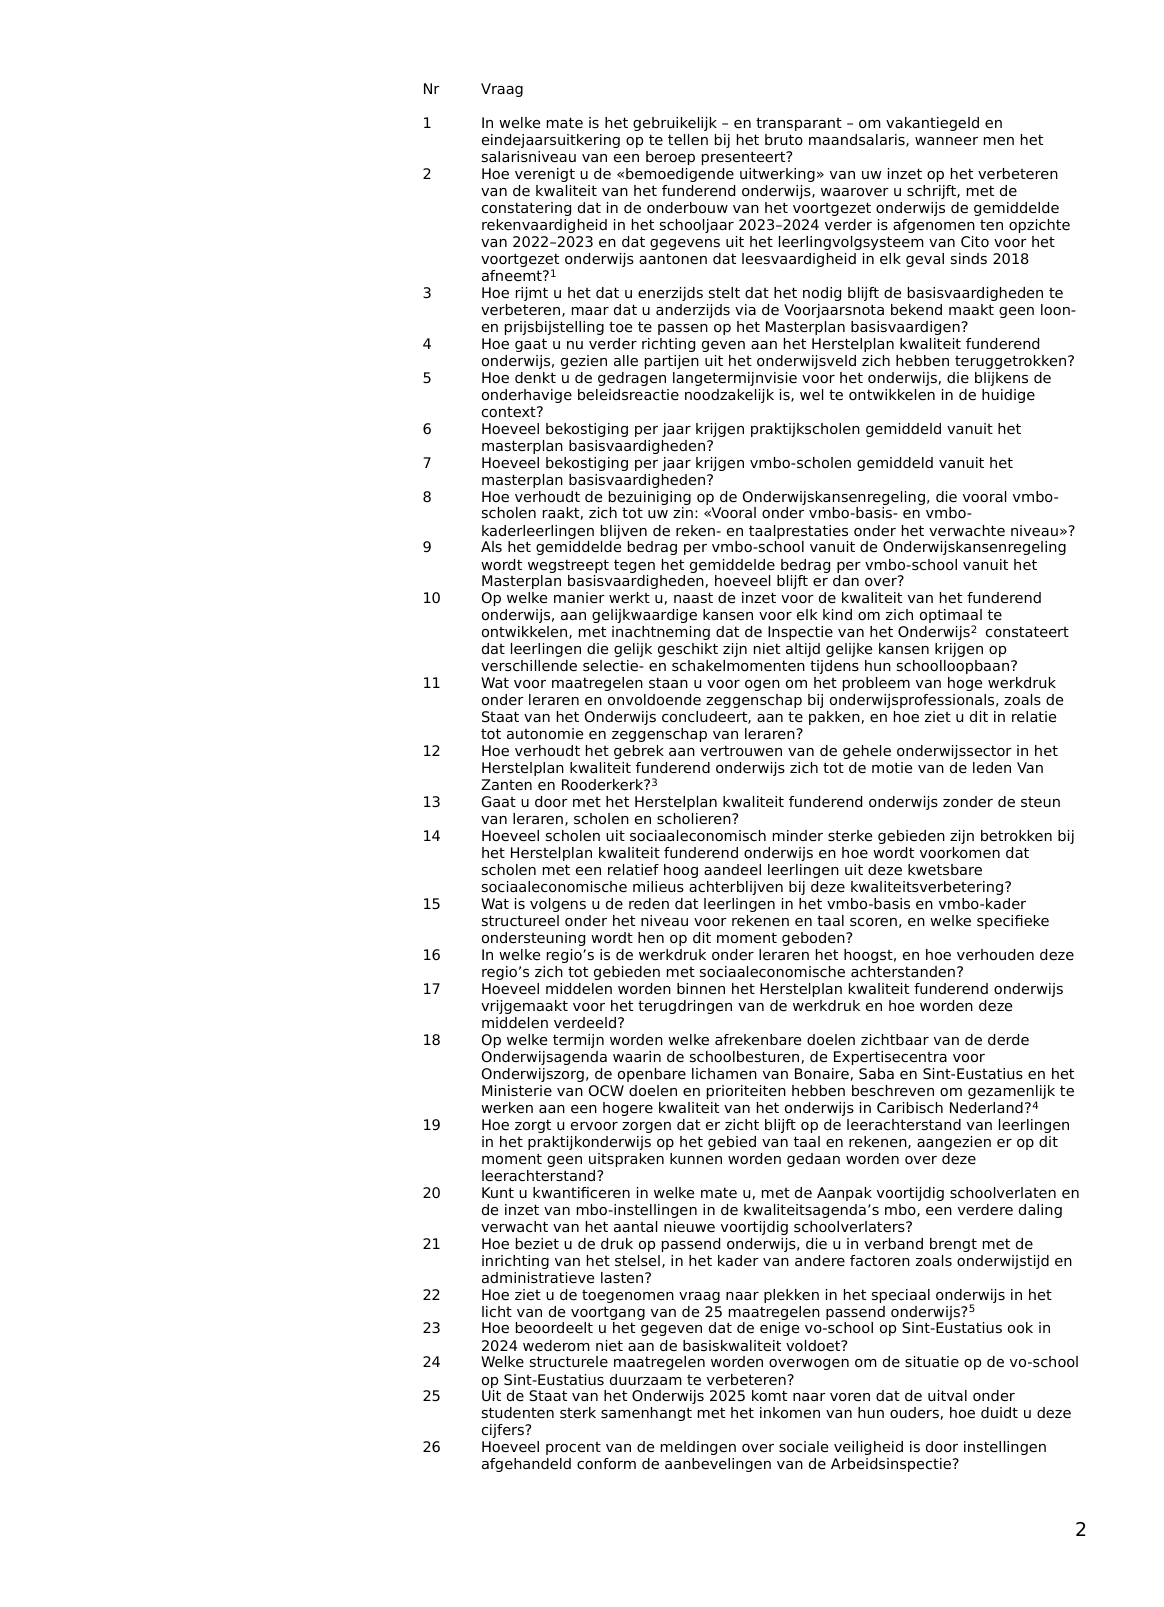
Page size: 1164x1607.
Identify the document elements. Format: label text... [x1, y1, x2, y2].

table_cell Kunt u kwantificeren in welke mate u, met de Aanpak voortijdig schoolverlaten en de inzet van mbo-instellingen in de kwaliteitsagenda’s mbo, een verdere daling verwacht van het aantal nieuwe voortijdig schoolverlaters? [475, 1185, 1087, 1236]
table_cell Hoe gaat u nu verder richting geven aan het Herstelplan kwaliteit funderend onderwijs, gezien alle partijen uit het onderwijsveld zich hebben teruggetrokken? [475, 336, 1087, 369]
table_cell Welke structurele maatregelen worden overwogen om de situatie op de vo-school op Sint-Eustatius duurzaam te verbeteren? [475, 1354, 1087, 1388]
table_cell 25 [422, 1388, 475, 1439]
table_cell 2 [422, 166, 475, 285]
table_cell 1 [422, 115, 475, 166]
table_cell Hoeveel scholen uit sociaaleconomisch minder sterke gebieden zijn betrokken bij het Herstelplan kwaliteit funderend onderwijs en hoe wordt voorkomen dat scholen met een relatief hoog aandeel leerlingen uit deze kwetsbare sociaaleconomische milieus achterblijven bij deze kwaliteitsverbetering? [475, 828, 1087, 896]
table_cell 21 [422, 1236, 475, 1286]
table_cell 15 [422, 896, 475, 947]
table_cell Hoe verhoudt de bezuiniging op de Onderwijskansenregeling, die vooral vmbo-scholen raakt, zich tot uw zin: «Vooral onder vmbo-basis- en vmbo-kaderleerlingen blijven de reken- en taalprestaties onder het verwachte niveau»? [475, 489, 1087, 539]
table_cell Hoeveel procent van de meldingen over sociale veiligheid is door instellingen afgehandeld conform de aanbevelingen van de Arbeidsinspectie? [475, 1439, 1087, 1473]
table_cell 4 [422, 336, 475, 369]
table_cell Hoeveel bekostiging per jaar krijgen vmbo-scholen gemiddeld vanuit het masterplan basisvaardigheden? [475, 455, 1087, 488]
table_cell 11 [422, 675, 475, 743]
table_cell Hoeveel middelen worden binnen het Herstelplan kwaliteit funderend onderwijs vrijgemaakt voor het terugdringen van de werkdruk en hoe worden deze middelen verdeeld? [475, 981, 1087, 1032]
table_cell Hoe verenigt u de «bemoedigende uitwerking» van uw inzet op het verbeteren van de kwaliteit van het funderend onderwijs, waarover u schrijft, met de constatering dat in de onderbouw van het voortgezet onderwijs de gemiddelde rekenvaardigheid in het schooljaar 2023–2024 verder is afgenomen ten opzichte van 2022–2023 en dat gegevens uit het leerlingvolgsysteem van Cito voor het voortgezet onderwijs aantonen dat leesvaardigheid in elk geval sinds 2018 afneemt?1 [475, 166, 1087, 285]
table_cell Hoe beoordeelt u het gegeven dat de enige vo-school op Sint-Eustatius ook in 2024 wederom niet aan de basiskwaliteit voldoet? [475, 1320, 1087, 1354]
table_cell 7 [422, 455, 475, 488]
table_cell Wat is volgens u de reden dat leerlingen in het vmbo-basis en vmbo-kader structureel onder het niveau voor rekenen en taal scoren, en welke specifieke ondersteuning wordt hen op dit moment geboden? [475, 896, 1087, 947]
table_cell Op welke manier werkt u, naast de inzet voor de kwaliteit van het funderend onderwijs, aan gelijkwaardige kansen voor elk kind om zich optimaal te ontwikkelen, met inachtneming dat de Inspectie van het Onderwijs2 constateert dat leerlingen die gelijk geschikt zijn niet altijd gelijke kansen krijgen op verschillende selectie- en schakelmomenten tijdens hun schoolloopbaan? [475, 590, 1087, 675]
table_cell Op welke termijn worden welke afrekenbare doelen zichtbaar van de derde Onderwijsagenda waarin de schoolbesturen, de Expertisecentra voor Onderwijszorg, de openbare lichamen van Bonaire, Saba en Sint-Eustatius en het Ministerie van OCW doelen en prioriteiten hebben beschreven om gezamenlijk te werken aan een hogere kwaliteit van het onderwijs in Caribisch Nederland?4 [475, 1032, 1087, 1117]
table_cell 3 [422, 285, 475, 336]
table_cell 6 [422, 421, 475, 454]
table_cell Hoe verhoudt het gebrek aan vertrouwen van de gehele onderwijssector in het Herstelplan kwaliteit funderend onderwijs zich tot de motie van de leden Van Zanten en Rooderkerk?3 [475, 743, 1087, 794]
table_cell Wat voor maatregelen staan u voor ogen om het probleem van hoge werkdruk onder leraren en onvoldoende zeggenschap bij onderwijsprofessionals, zoals de Staat van het Onderwijs concludeert, aan te pakken, en hoe ziet u dit in relatie tot autonomie en zeggenschap van leraren? [475, 675, 1087, 743]
table_cell Hoe ziet u de toegenomen vraag naar plekken in het speciaal onderwijs in het licht van de voortgang van de 25 maatregelen passend onderwijs?5 [475, 1286, 1087, 1320]
table_cell 12 [422, 743, 475, 794]
table_cell 23 [422, 1320, 475, 1354]
table_cell 24 [422, 1354, 475, 1388]
table_cell [422, 98, 475, 115]
table_header Nr [422, 81, 475, 98]
table_cell 13 [422, 794, 475, 828]
table_cell 18 [422, 1032, 475, 1117]
table_cell Hoe rijmt u het dat u enerzijds stelt dat het nodig blijft de basisvaardigheden te verbeteren, maar dat u anderzijds via de Voorjaarsnota bekend maakt geen loon- en prijsbijstelling toe te passen op het Masterplan basisvaardigen? [475, 285, 1087, 336]
table_cell 14 [422, 828, 475, 896]
table_cell Gaat u door met het Herstelplan kwaliteit funderend onderwijs zonder de steun van leraren, scholen en scholieren? [475, 794, 1087, 828]
table_cell In welke mate is het gebruikelijk – en transparant – om vakantiegeld en eindejaarsuitkering op te tellen bij het bruto maandsalaris, wanneer men het salarisniveau van een beroep presenteert? [475, 115, 1087, 166]
table_cell 26 [422, 1439, 475, 1473]
table_cell 9 [422, 539, 475, 590]
table_cell In welke regio’s is de werkdruk onder leraren het hoogst, en hoe verhouden deze regio’s zich tot gebieden met sociaaleconomische achterstanden? [475, 947, 1087, 981]
table_cell [475, 98, 1087, 115]
table_cell 16 [422, 947, 475, 981]
table_cell Hoe denkt u de gedragen langetermijnvisie voor het onderwijs, die blijkens de onderhavige beleidsreactie noodzakelijk is, wel te ontwikkelen in de huidige context? [475, 370, 1087, 421]
table_cell 17 [422, 981, 475, 1032]
table_cell 22 [422, 1286, 475, 1320]
table_cell Als het gemiddelde bedrag per vmbo-school vanuit de Onderwijskansenregeling wordt wegstreept tegen het gemiddelde bedrag per vmbo-school vanuit het Masterplan basisvaardigheden, hoeveel blijft er dan over? [475, 539, 1087, 590]
table_cell Hoe beziet u de druk op passend onderwijs, die u in verband brengt met de inrichting van het stelsel, in het kader van andere factoren zoals onderwijstijd en administratieve lasten? [475, 1236, 1087, 1286]
table_cell 20 [422, 1185, 475, 1236]
table_cell 8 [422, 489, 475, 539]
table_cell 19 [422, 1117, 475, 1184]
table_header Vraag [475, 81, 1087, 98]
table_cell 10 [422, 590, 475, 675]
table_cell Uit de Staat van het Onderwijs 2025 komt naar voren dat de uitval onder studenten sterk samenhangt met het inkomen van hun ouders, hoe duidt u deze cijfers? [475, 1388, 1087, 1439]
table_cell Hoe zorgt u ervoor zorgen dat er zicht blijft op de leerachterstand van leerlingen in het praktijkonderwijs op het gebied van taal en rekenen, aangezien er op dit moment geen uitspraken kunnen worden gedaan worden over deze leerachterstand? [475, 1117, 1087, 1184]
table_cell 5 [422, 370, 475, 421]
table_cell Hoeveel bekostiging per jaar krijgen praktijkscholen gemiddeld vanuit het masterplan basisvaardigheden? [475, 421, 1087, 454]
